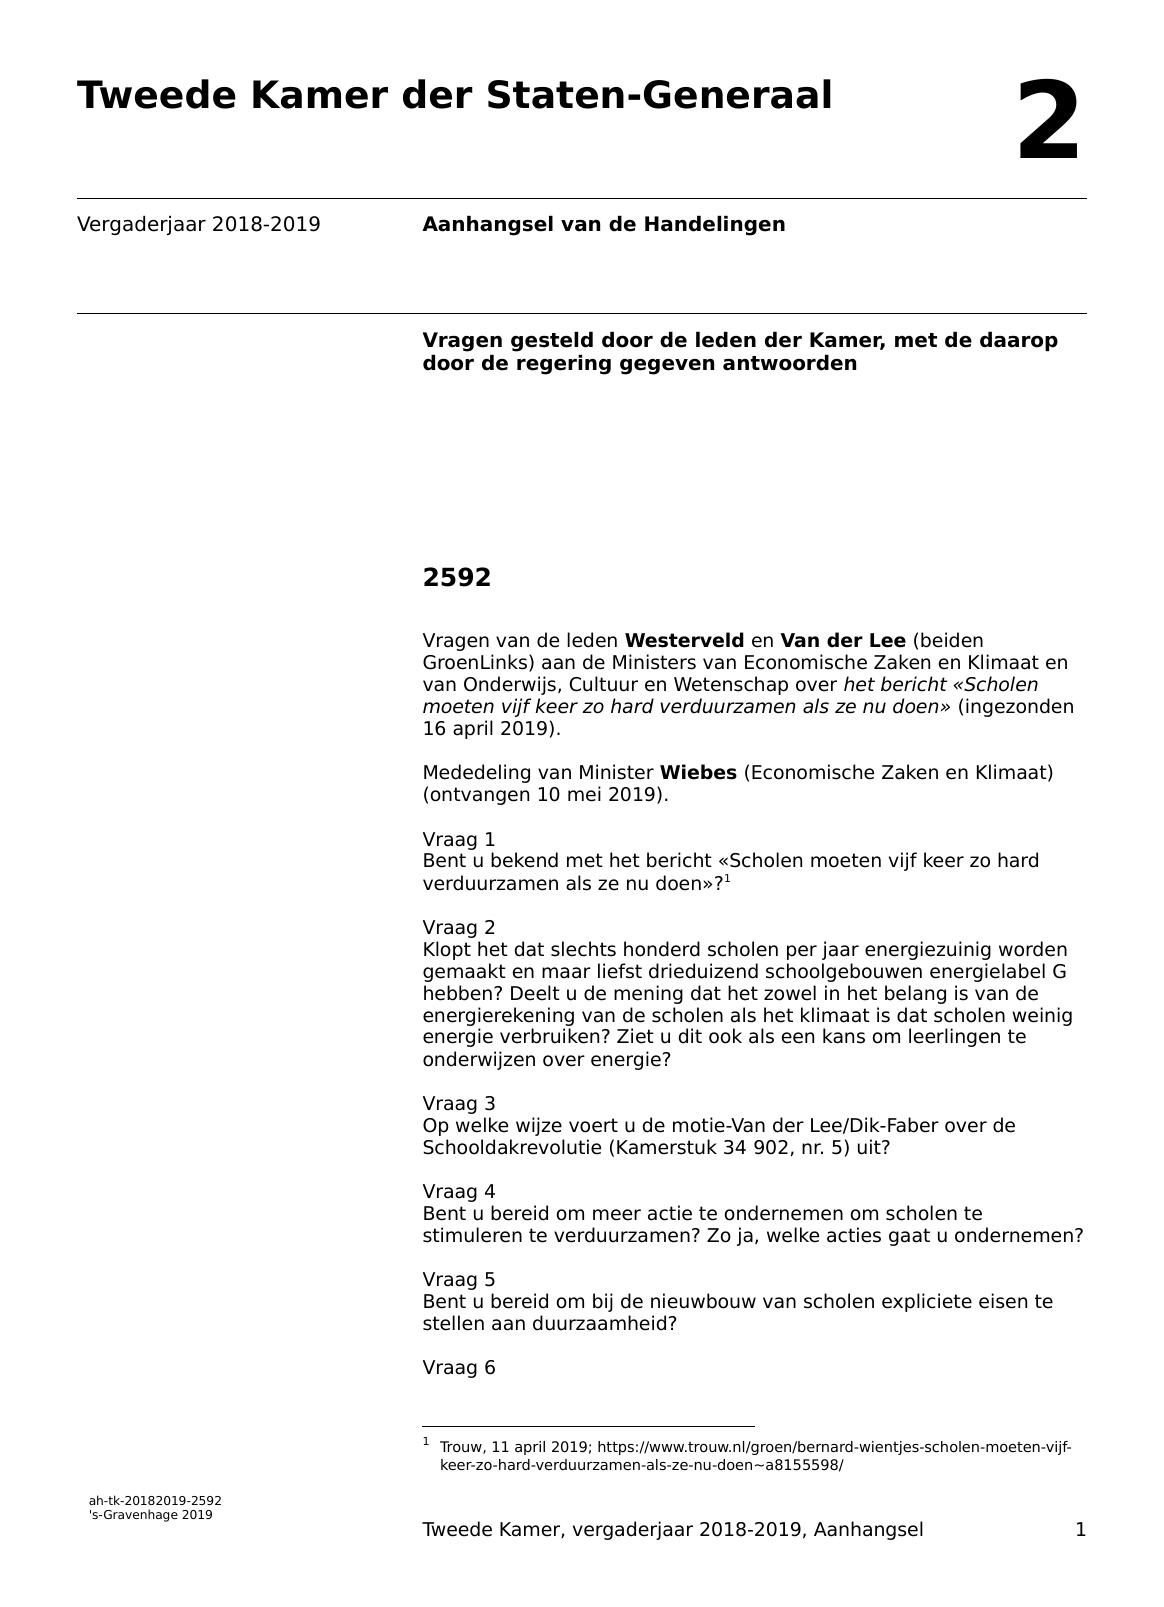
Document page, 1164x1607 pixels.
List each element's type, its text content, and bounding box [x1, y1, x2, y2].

table_header Tweede Kamer der Staten-Generaal [77, 59, 886, 198]
text Vraag 1 [422, 828, 1087, 850]
text Klopt het dat slechts honderd scholen per jaar energiezuinig worden gemaakt en maar liefst drieduizend schoolgebouwen energielabel G hebben? Deelt u de mening dat het zowel in het belang is van de energierekening van de scholen als het klimaat is dat scholen weinig energie verbruiken? Ziet u dit ook als een kans om leerlingen te onderwijzen over energie? [422, 938, 1087, 1070]
text Vraag 4 [422, 1181, 1087, 1203]
table_cell Aanhangsel van de Handelingen [422, 199, 1087, 313]
text Bent u bereid om meer actie te ondernemen om scholen te stimuleren te verduurzamen? Zo ja, welke acties gaat u ondernemen? [422, 1203, 1087, 1247]
text Vraag 6 [422, 1357, 1087, 1379]
text 2592 [422, 563, 1087, 592]
text Trouw, 11 april 2019; https://www.trouw.nl/groen/bernard-wientjes-scholen-moeten-vijf-keer-zo-hard-verduurzamen-als-ze-nu-doen~a8155598/ [422, 1435, 1087, 1474]
table_cell Vergaderjaar 2018-2019 [77, 199, 422, 313]
table_header 2 [886, 59, 1087, 198]
text Vragen van de leden Westerveld en Van der Lee (beiden GroenLinks) aan de Ministers van Economische Zaken en Klimaat en van Onderwijs, Cultuur en Wetenschap over het bericht «Scholen moeten vijf keer zo hard verduurzamen als ze nu doen» (ingezonden 16 april 2019). [422, 630, 1087, 740]
text Mededeling van Minister Wiebes (Economische Zaken en Klimaat) (ontvangen 10 mei 2019). [422, 762, 1087, 806]
table_cell [77, 314, 422, 375]
text Op welke wijze voert u de motie-Van der Lee/Dik-Faber over de Schooldakrevolutie (Kamerstuk 34 902, nr. 5) uit? [422, 1114, 1087, 1158]
text Vraag 3 [422, 1093, 1087, 1114]
table_cell Vragen gesteld door de leden der Kamer, met de daarop door de regering gegeven antwoorden [422, 314, 1087, 375]
text Bent u bereid om bij de nieuwbouw van scholen expliciete eisen te stellen aan duurzaamheid? [422, 1291, 1087, 1335]
text Vraag 5 [422, 1269, 1087, 1291]
text ah-tk-20182019-2592 [88, 1494, 323, 1508]
text 's-Gravenhage 2019 [88, 1508, 323, 1522]
text Bent u bekend met het bericht «Scholen moeten vijf keer zo hard verduurzamen als ze nu doen»? [422, 850, 1087, 894]
text Vraag 2 [422, 917, 1087, 938]
